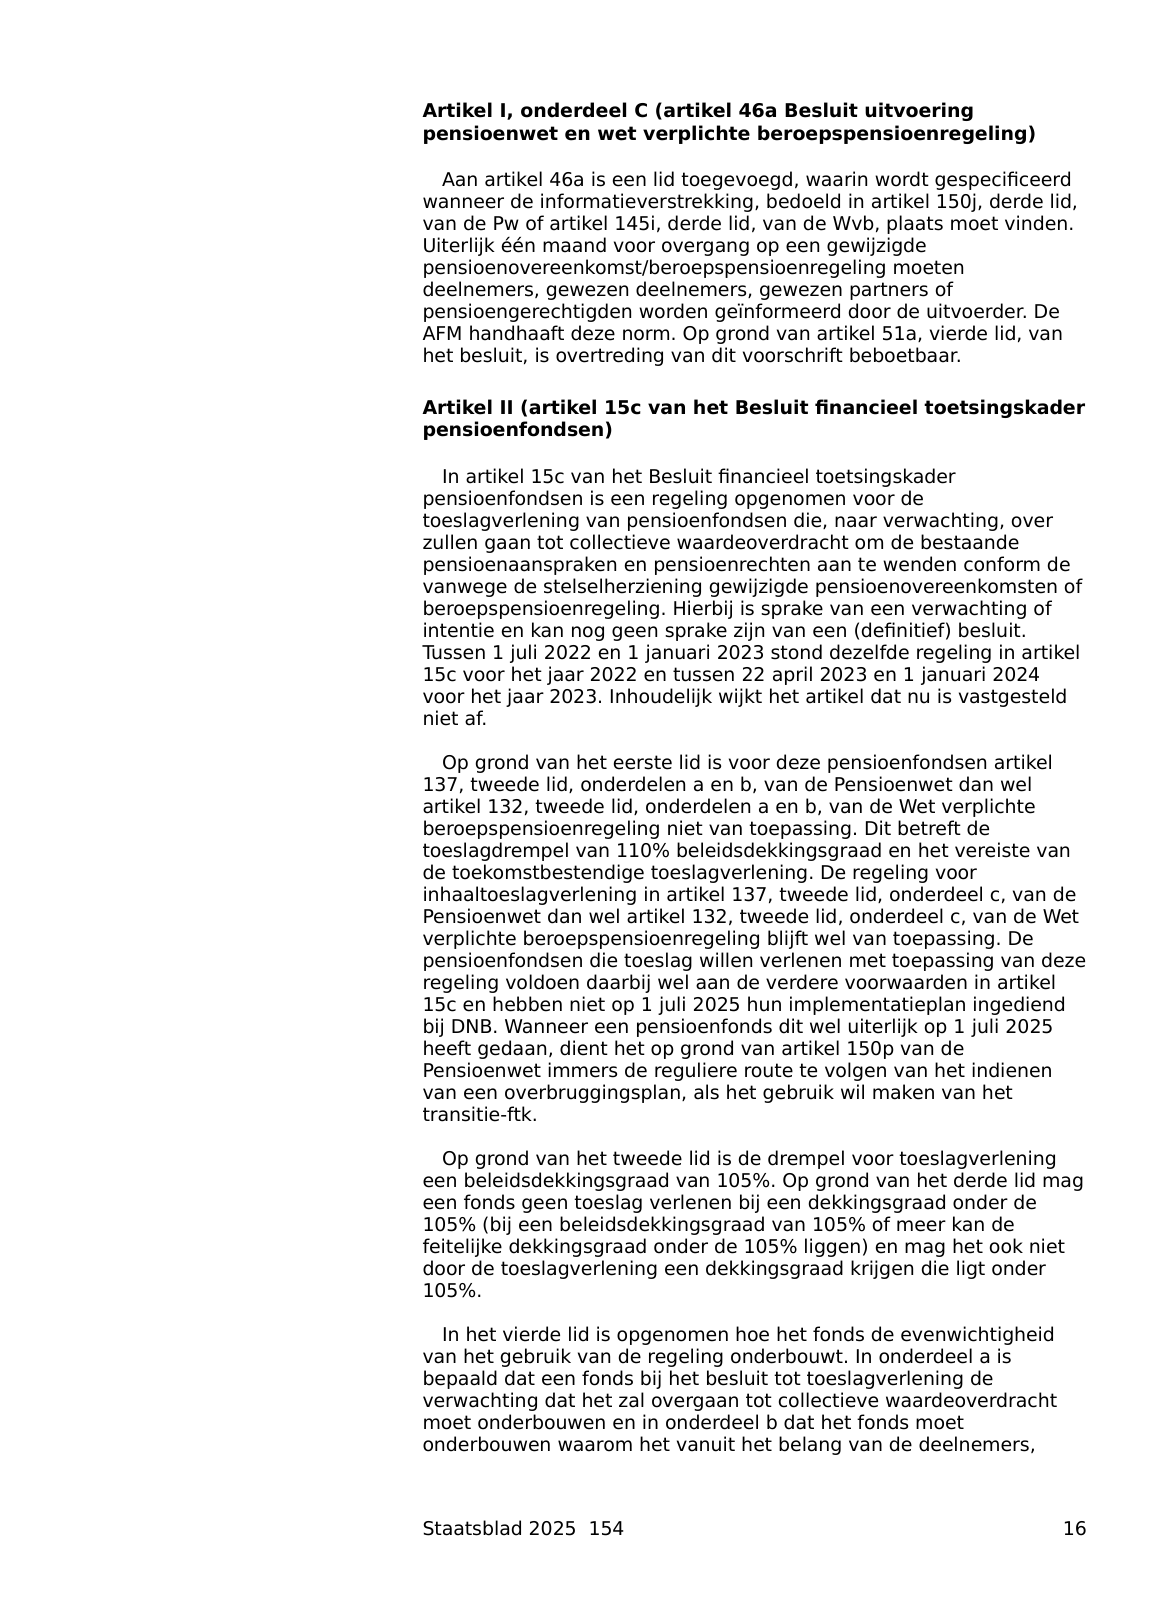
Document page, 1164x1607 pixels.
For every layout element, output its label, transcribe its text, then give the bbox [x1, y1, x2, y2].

subtitle Artikel II (artikel 15c van het Besluit financieel toetsingskader pensioenfondsen) [422, 397, 1087, 441]
text Op grond van het eerste lid is voor deze pensioenfondsen artikel 137, tweede lid, onderdelen a en b, van de Pensioenwet dan wel artikel 132, tweede lid, onderdelen a en b, van de Wet verplichte beroepspensioenregeling niet van toepassing. Dit betreft de toeslagdrempel van 110% beleidsdekkingsgraad en het vereiste van de toekomstbestendige toeslagverlening. De regeling voor inhaaltoeslagverlening in artikel 137, tweede lid, onderdeel c, van de Pensioenwet dan wel artikel 132, tweede lid, onderdeel c, van de Wet verplichte beroepspensioenregeling blijft wel van toepassing. De pensioenfondsen die toeslag willen verlenen met toepassing van deze regeling voldoen daarbij wel aan de verdere voorwaarden in artikel 15c en hebben niet op 1 juli 2025 hun implementatieplan ingediend bij DNB. Wanneer een pensioenfonds dit wel uiterlijk op 1 juli 2025 heeft gedaan, dient het op grond van artikel 150p van de Pensioenwet immers de reguliere route te volgen van het indienen van een overbruggingsplan, als het gebruik wil maken van het transitie-ftk. [422, 752, 1087, 1126]
subtitle Artikel I, onderdeel C (artikel 46a Besluit uitvoering pensioenwet en wet verplichte beroepspensioenregeling) [422, 100, 1087, 144]
text Op grond van het tweede lid is de drempel voor toeslagverlening een beleidsdekkingsgraad van 105%. Op grond van het derde lid mag een fonds geen toeslag verlenen bij een dekkingsgraad onder de 105% (bij een beleidsdekkingsgraad van 105% of meer kan de feitelijke dekkingsgraad onder de 105% liggen) en mag het ook niet door de toeslagverlening een dekkingsgraad krijgen die ligt onder 105%. [422, 1148, 1087, 1302]
text In artikel 15c van het Besluit financieel toetsingskader pensioenfondsen is een regeling opgenomen voor de toeslagverlening van pensioenfondsen die, naar verwachting, over zullen gaan tot collectieve waardeoverdracht om de bestaande pensioenaanspraken en pensioenrechten aan te wenden conform de vanwege de stelselherziening gewijzigde pensioenovereenkomsten of beroepspensioenregeling. Hierbij is sprake van een verwachting of intentie en kan nog geen sprake zijn van een (definitief) besluit. Tussen 1 juli 2022 en 1 januari 2023 stond dezelfde regeling in artikel 15c voor het jaar 2022 en tussen 22 april 2023 en 1 januari 2024 voor het jaar 2023. Inhoudelijk wijkt het artikel dat nu is vastgesteld niet af. [422, 466, 1087, 730]
text Aan artikel 46a is een lid toegevoegd, waarin wordt gespecificeerd wanneer de informatieverstrekking, bedoeld in artikel 150j, derde lid, van de Pw of artikel 145i, derde lid, van de Wvb, plaats moet vinden. Uiterlijk één maand voor overgang op een gewijzigde pensioenovereenkomst/beroepspensioenregeling moeten deelnemers, gewezen deelnemers, gewezen partners of pensioengerechtigden worden geïnformeerd door de uitvoerder. De AFM handhaaft deze norm. Op grond van artikel 51a, vierde lid, van het besluit, is overtreding van dit voorschrift beboetbaar. [422, 169, 1087, 367]
text In het vierde lid is opgenomen hoe het fonds de evenwichtigheid van het gebruik van de regeling onderbouwt. In onderdeel a is bepaald dat een fonds bij het besluit tot toeslagverlening de verwachting dat het zal overgaan tot collectieve waardeoverdracht moet onderbouwen en in onderdeel b dat het fonds moet onderbouwen waarom het vanuit het belang van de deelnemers, [422, 1324, 1087, 1456]
